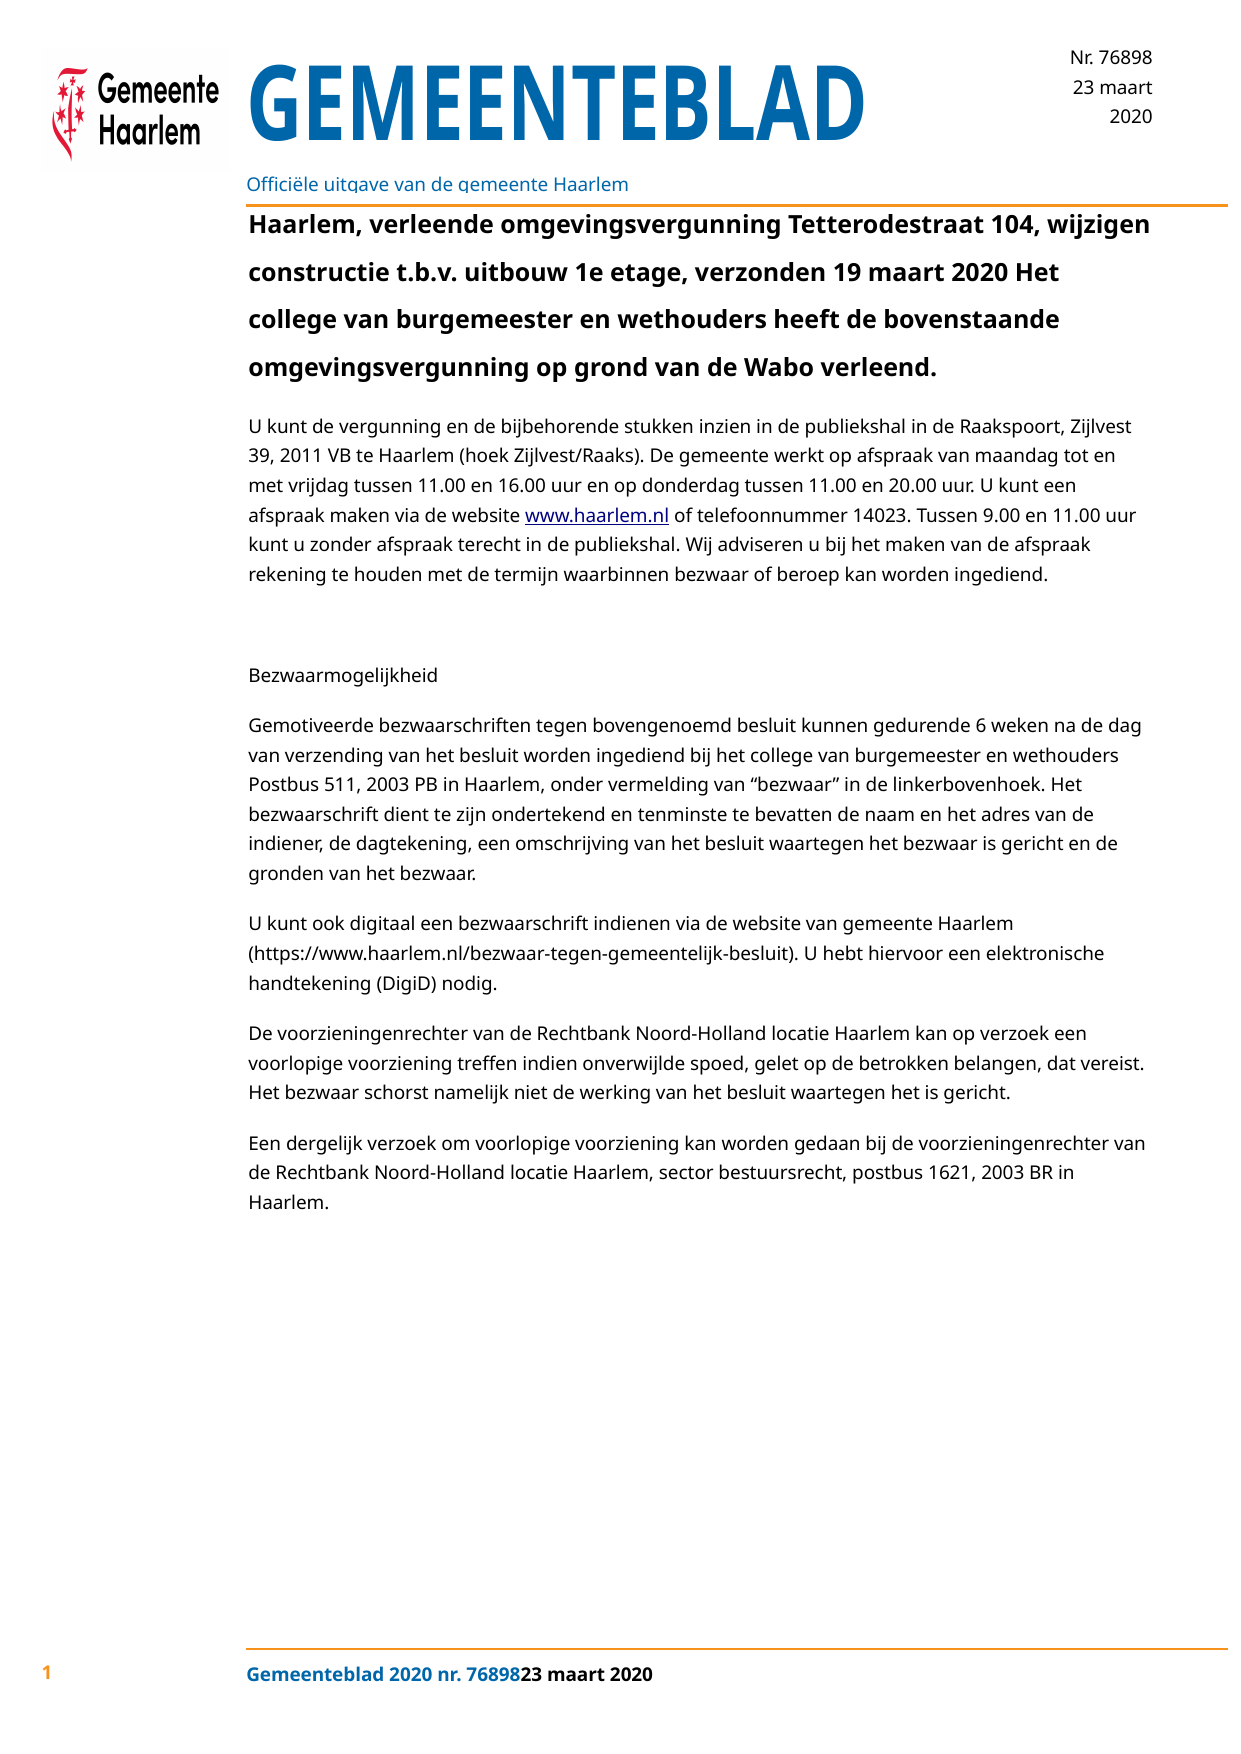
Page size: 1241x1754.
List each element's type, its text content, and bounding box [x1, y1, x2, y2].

text Een dergelijk verzoek om voorlopige voorziening kan worden gedaan bij de voorzieningenrechter van de Rechtbank Noord-Holland locatie Haarlem, sector bestuursrecht, postbus 1621, 2003 BR in Haarlem. [248, 1130, 1152, 1215]
text Gemotiveerde bezwaarschriften tegen bovengenoemd besluit kunnen gedurende 6 weken na de dag van verzending van het besluit worden ingediend bij het college van burgemeester en wethouders Postbus 511, 2003 PB in Haarlem, onder vermelding van “bezwaar” in de linkerbovenhoek. Het bezwaarschrift dient te zijn ondertekend en tenminste te bevatten de naam en het adres van de indiener, de dagtekening, een omschrijving van het besluit waartegen het bezwaar is gericht en de gronden van het bezwaar. [248, 712, 1152, 886]
text U kunt de vergunning en de bijbehorende stukken inzien in de publiekshal in de Raakspoort, Zijlvest 39, 2011 VB te Haarlem (hoek Zijlvest/Raaks). De gemeente werkt op afspraak van maandag tot en met vrijdag tussen 11.00 en 16.00 uur en op donderdag tussen 11.00 en 20.00 uur. U kunt een afspraak maken via de website www.haarlem.nl of telefoonnummer 14023. Tussen 9.00 en 11.00 uur kunt u zonder afspraak terecht in de publiekshal. Wij adviseren u bij het maken van de afspraak rekening te houden met de termijn waarbinnen bezwaar of beroep kan worden ingediend. [248, 413, 1152, 587]
picture [41, 47, 231, 172]
text Bezwaarmogelijkheid [248, 662, 1152, 688]
text Haarlem, verleende omgevingsvergunning Tetterodestraat 104, wijzigen constructie t.b.v. uitbouw 1e etage, verzonden 19 maart 2020 Het college van burgemeester en wethouders heeft de bovenstaande omgevingsvergunning op grond van de Wabo verleend. [248, 207, 1152, 384]
text De voorzieningenrechter van de Rechtbank Noord-Holland locatie Haarlem kan op verzoek een voorlopige voorziening treffen indien onverwijlde spoed, gelet op de betrokken belangen, dat vereist. Het bezwaar schorst namelijk niet de werking van het besluit waartegen het is gericht. [248, 1020, 1152, 1105]
text U kunt ook digitaal een bezwaarschrift indienen via de website van gemeente Haarlem (https://www.haarlem.nl/bezwaar-tegen-gemeentelijk-besluit). U hebt hiervoor een elektronische handtekening (DigiD) nodig. [248, 911, 1152, 996]
